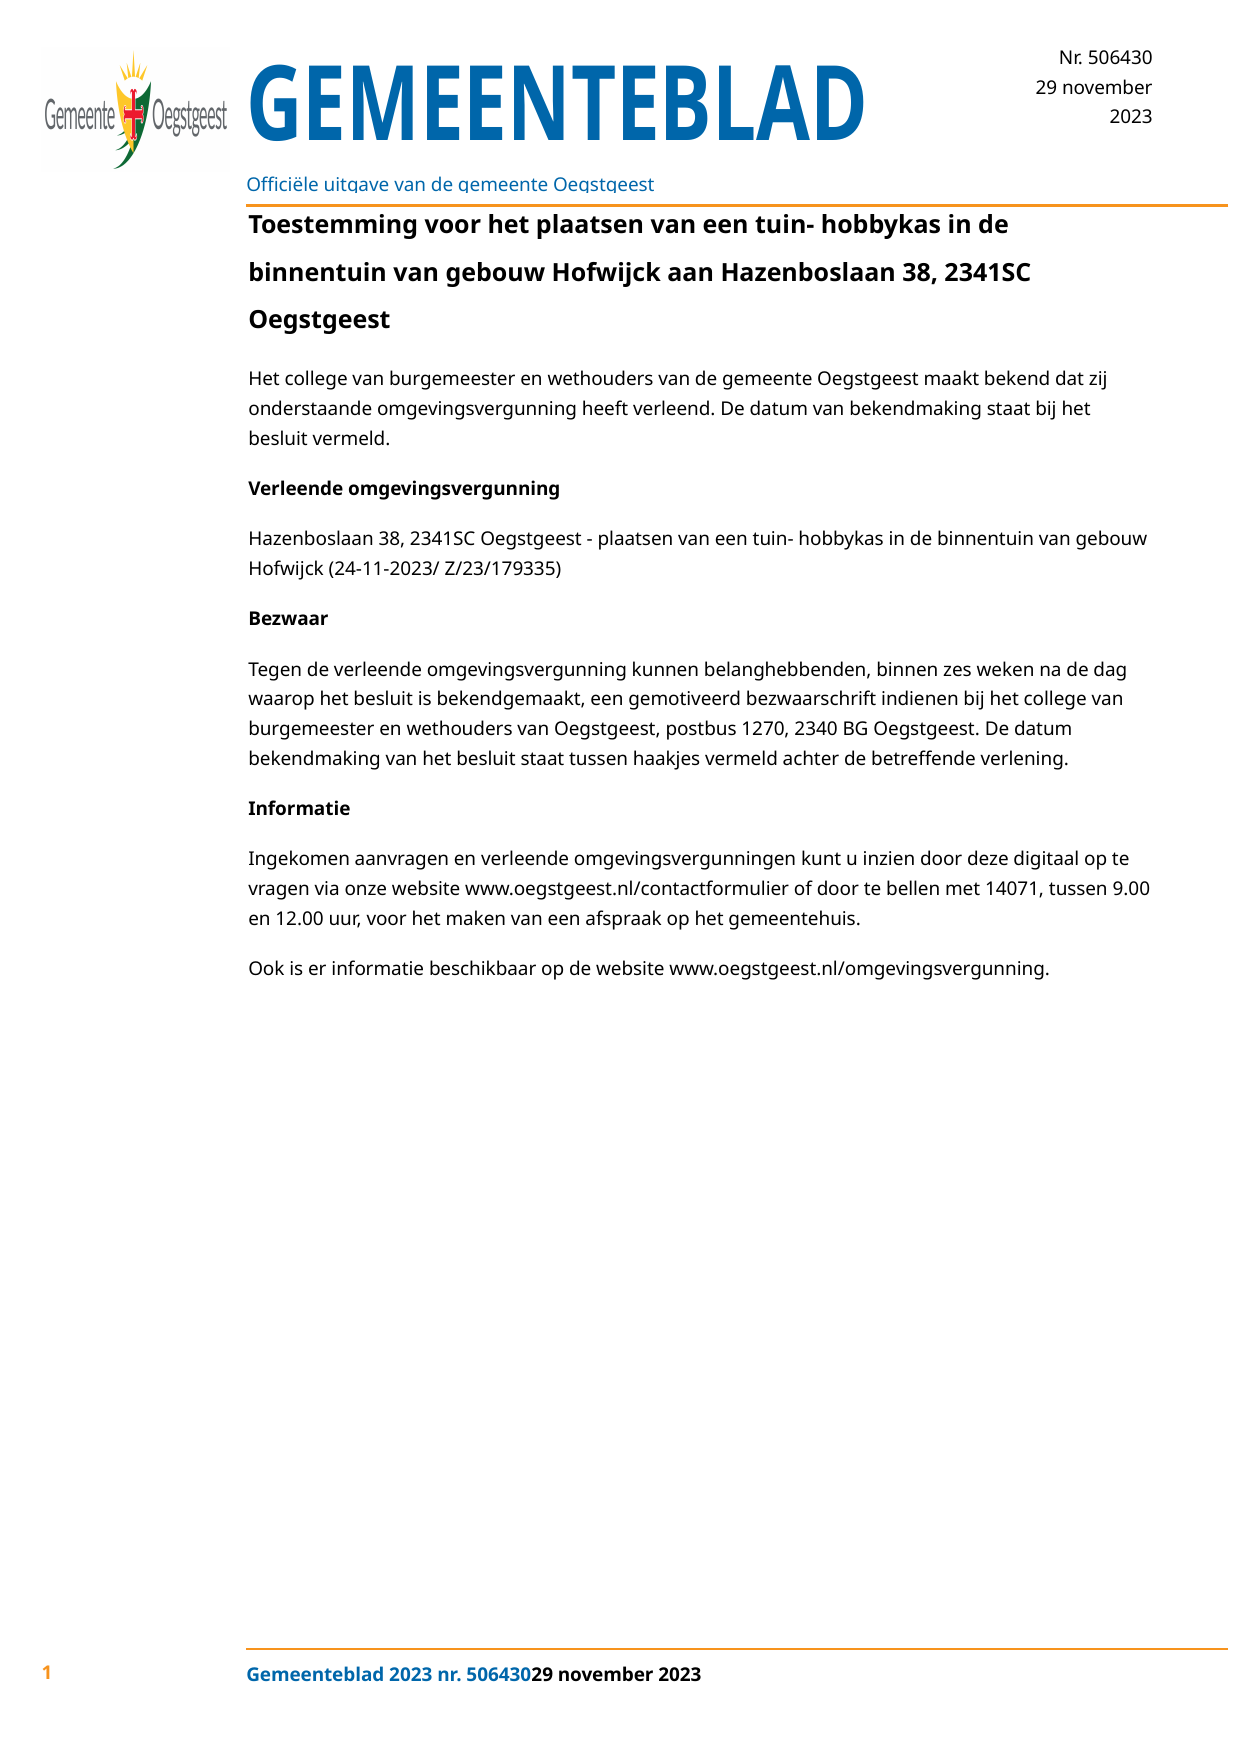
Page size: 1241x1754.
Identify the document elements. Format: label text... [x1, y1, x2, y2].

text Verleende omgevingsvergunning [248, 475, 1152, 501]
text Tegen de verleende omgevingsvergunning kunnen belanghebbenden, binnen zes weken na de dag waarop het besluit is bekendgemaakt, een gemotiveerd bezwaarschrift indienen bij het college van burgemeester en wethouders van Oegstgeest, postbus 1270, 2340 BG Oegstgeest. De datum bekendmaking van het besluit staat tussen haakjes vermeld achter de betreffende verlening. [248, 656, 1152, 770]
text Hazenboslaan 38, 2341SC Oegstgeest - plaatsen van een tuin- hobbykas in de binnentuin van gebouw Hofwijck (24-11-2023/ Z/23/179335) [248, 526, 1152, 581]
text Toestemming voor het plaatsen van een tuin- hobbykas in de binnentuin van gebouw Hofwijck aan Hazenboslaan 38, 2341SC Oegstgeest [248, 207, 1152, 336]
text Bezwaar [248, 606, 1152, 631]
text Ingekomen aanvragen en verleende omgevingsvergunningen kunt u inzien door deze digitaal op te vragen via onze website www.oegstgeest.nl/contactformulier of door te bellen met 14071, tussen 9.00 en 12.00 uur, voor het maken van een afspraak op het gemeentehuis. [248, 846, 1152, 930]
picture [41, 47, 231, 172]
text Ook is er informatie beschikbaar op de website www.oegstgeest.nl/omgevingsvergunning. [248, 955, 1152, 981]
text Informatie [248, 795, 1152, 821]
text Het college van burgemeester en wethouders van de gemeente Oegstgeest maakt bekend dat zij onderstaande omgevingsvergunning heeft verleend. De datum van bekendmaking staat bij het besluit vermeld. [248, 366, 1152, 450]
